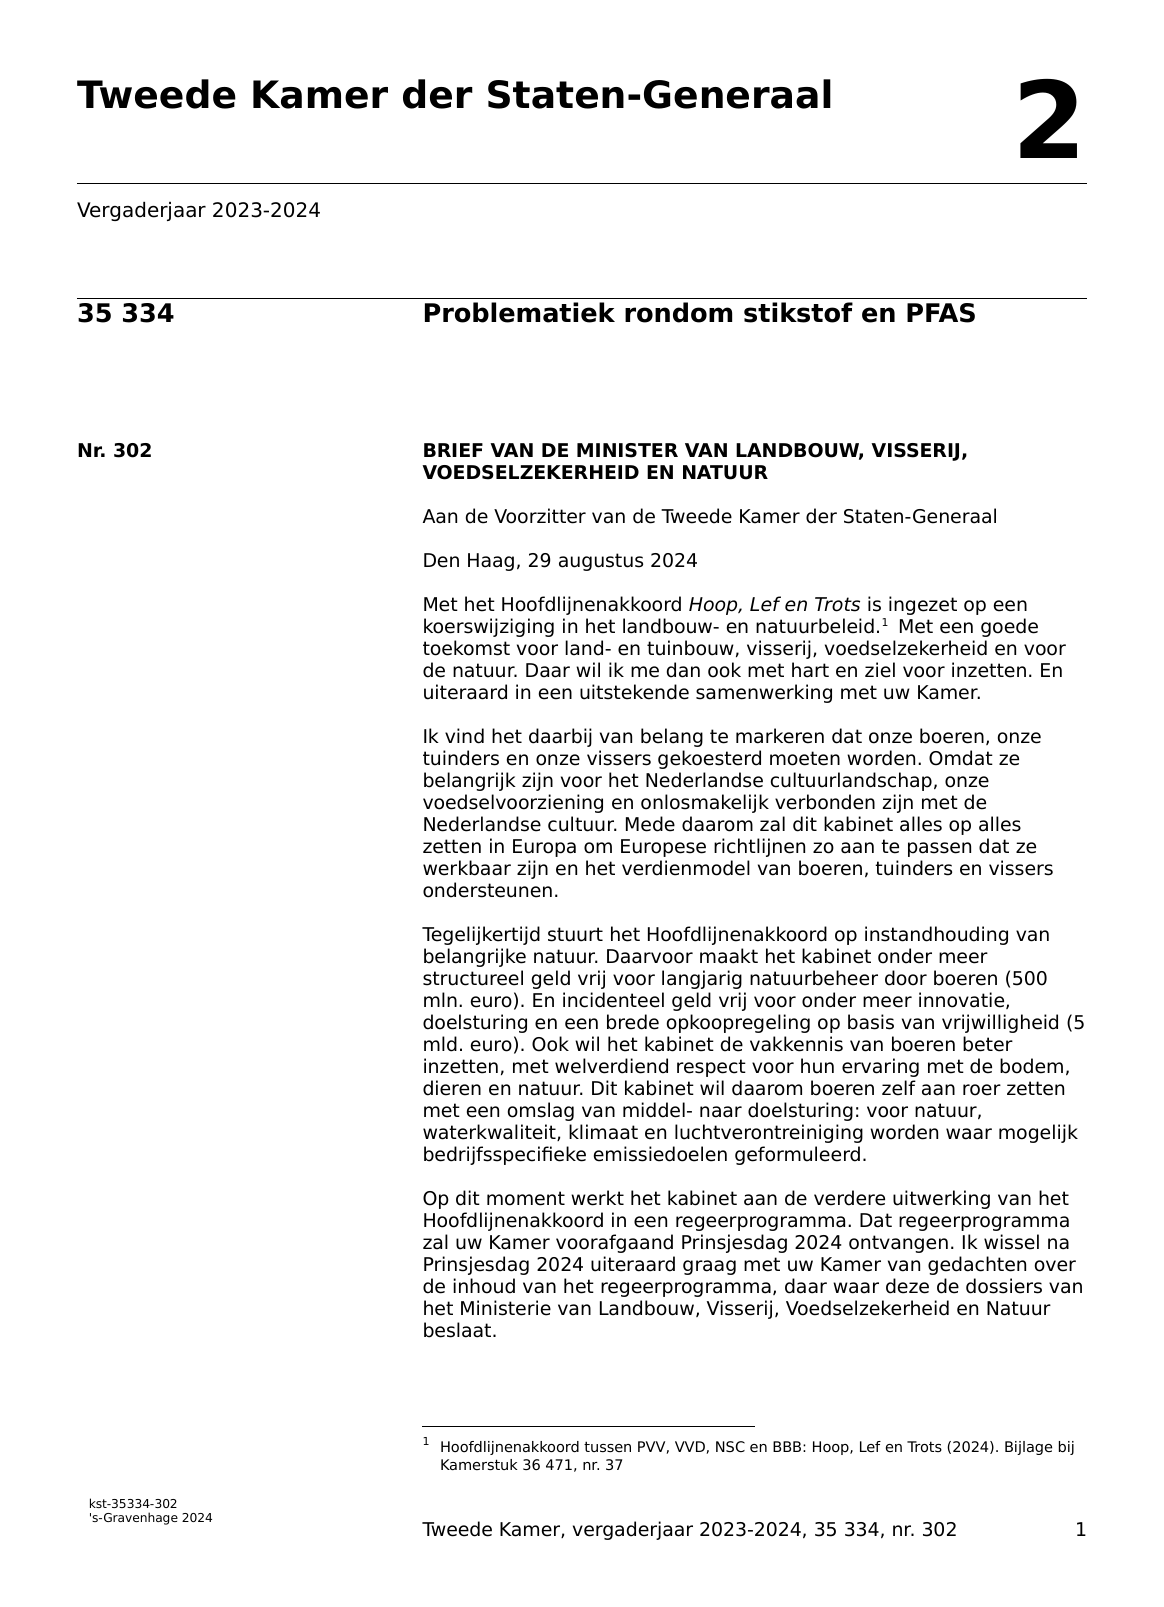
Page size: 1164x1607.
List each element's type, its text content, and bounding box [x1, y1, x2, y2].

table_header Tweede Kamer der Staten-Generaal [77, 59, 886, 183]
subtitle 35 334 Problematiek rondom stikstof en PFAS [77, 299, 1087, 329]
text 's-Gravenhage 2024 [88, 1511, 323, 1525]
text kst-35334-302 [88, 1497, 323, 1511]
subtitle Nr. 302 BRIEF VAN DE MINISTER VAN LANDBOUW, VISSERIJ, VOEDSELZEKERHEID EN NATUUR [77, 440, 1087, 484]
text Tegelijkertijd stuurt het Hoofdlijnenakkoord op instandhouding van belangrijke natuur. Daarvoor maakt het kabinet onder meer structureel geld vrij voor langjarig natuurbeheer door boeren (500 mln. euro). En incidenteel geld vrij voor onder meer innovatie, doelsturing en een brede opkoopregeling op basis van vrijwilligheid (5 mld. euro). Ook wil het kabinet de vakkennis van boeren beter inzetten, met welverdiend respect voor hun ervaring met de bodem, dieren en natuur. Dit kabinet wil daarom boeren zelf aan roer zetten met een omslag van middel- naar doelsturing: voor natuur, waterkwaliteit, klimaat en luchtverontreiniging worden waar mogelijk bedrijfsspecifieke emissiedoelen geformuleerd. [422, 924, 1087, 1166]
table_cell Vergaderjaar 2023-2024 [77, 184, 1087, 298]
text Met het Hoofdlijnenakkoord Hoop, Lef en Trots is ingezet op een koerswijziging in het landbouw- en natuurbeleid. Met een goede toekomst voor land- en tuinbouw, visserij, voedselzekerheid en voor de natuur. Daar wil ik me dan ook met hart en ziel voor inzetten. En uiteraard in een uitstekende samenwerking met uw Kamer. [422, 594, 1087, 704]
text Ik vind het daarbij van belang te markeren dat onze boeren, onze tuinders en onze vissers gekoesterd moeten worden. Omdat ze belangrijk zijn voor het Nederlandse cultuurlandschap, onze voedselvoorziening en onlosmakelijk verbonden zijn met de Nederlandse cultuur. Mede daarom zal dit kabinet alles op alles zetten in Europa om Europese richtlijnen zo aan te passen dat ze werkbaar zijn en het verdienmodel van boeren, tuinders en vissers ondersteunen. [422, 726, 1087, 902]
text Aan de Voorzitter van de Tweede Kamer der Staten-Generaal [422, 506, 1087, 528]
table_header 2 [886, 59, 1087, 183]
text Hoofdlijnenakkoord tussen PVV, VVD, NSC en BBB: Hoop, Lef en Trots (2024). Bijlage bij Kamerstuk 36 471, nr. 37 [422, 1435, 1087, 1474]
text Den Haag, 29 augustus 2024 [422, 550, 1087, 572]
text Op dit moment werkt het kabinet aan de verdere uitwerking van het Hoofdlijnenakkoord in een regeerprogramma. Dat regeerprogramma zal uw Kamer voorafgaand Prinsjesdag 2024 ontvangen. Ik wissel na Prinsjesdag 2024 uiteraard graag met uw Kamer van gedachten over de inhoud van het regeerprogramma, daar waar deze de dossiers van het Ministerie van Landbouw, Visserij, Voedselzekerheid en Natuur beslaat. [422, 1188, 1087, 1342]
